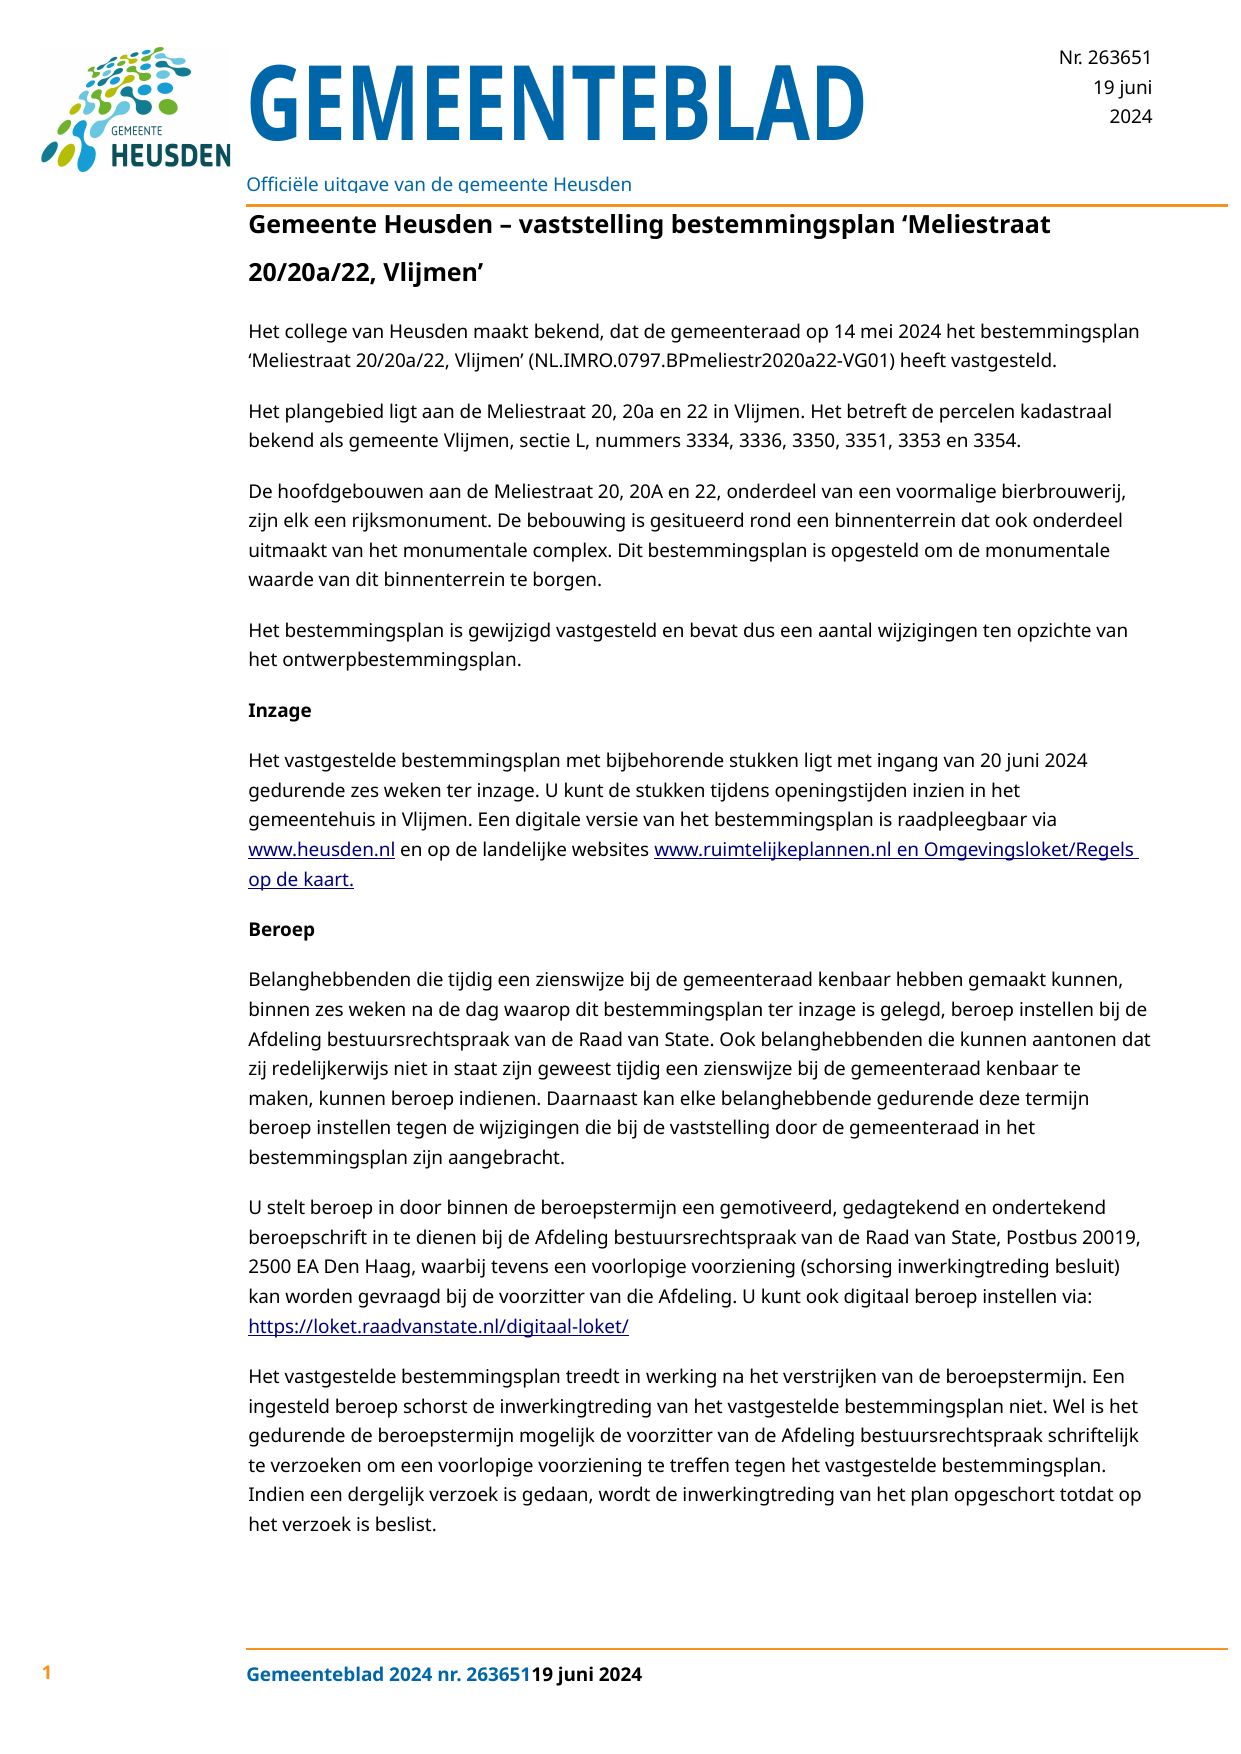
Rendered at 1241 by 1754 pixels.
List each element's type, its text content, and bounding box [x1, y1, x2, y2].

text Het vastgestelde bestemmingsplan treedt in werking na het verstrijken van de beroepstermijn. Een ingesteld beroep schorst de inwerkingtreding van het vastgestelde bestemmingsplan niet. Wel is het gedurende de beroepstermijn mogelijk de voorzitter van de Afdeling bestuursrechtspraak schriftelijk te verzoeken om een voorlopige voorziening te treffen tegen het vastgestelde bestemmingsplan. Indien een dergelijk verzoek is gedaan, wordt de inwerkingtreding van het plan opgeschort totdat op het verzoek is beslist. [248, 1363, 1152, 1537]
picture [41, 47, 231, 172]
text Het bestemmingsplan is gewijzigd vastgesteld en bevat dus een aantal wijzigingen ten opzichte van het ontwerpbestemmingsplan. [248, 617, 1152, 672]
text Het vastgestelde bestemmingsplan met bijbehorende stukken ligt met ingang van 20 juni 2024 gedurende zes weken ter inzage. U kunt de stukken tijdens openingstijden inzien in het gemeentehuis in Vlijmen. Een digitale versie van het bestemmingsplan is raadpleegbaar via www.heusden.nl en op de landelijke websites www.ruimtelijkeplannen.nl en Omgevingsloket/Regels op de kaart. [248, 747, 1152, 892]
text De hoofdgebouwen aan de Meliestraat 20, 20A en 22, onderdeel van een voormalige bierbrouwerij, zijn elk een rijksmonument. De bebouwing is gesitueerd rond een binnenterrein dat ook onderdeel uitmaakt van het monumentale complex. Dit bestemmingsplan is opgesteld om de monumentale waarde van dit binnenterrein te borgen. [248, 478, 1152, 592]
text Gemeente Heusden – vaststelling bestemmingsplan ‘Meliestraat 20/20a/22, Vlijmen’ [248, 207, 1152, 288]
text Belanghebbenden die tijdig een zienswijze bij de gemeenteraad kenbaar hebben gemaakt kunnen, binnen zes weken na de dag waarop dit bestemmingsplan ter inzage is gelegd, beroep instellen bij de Afdeling bestuursrechtspraak van de Raad van State. Ook belanghebbenden die kunnen aantonen dat zij redelijkerwijs niet in staat zijn geweest tijdig een zienswijze bij de gemeenteraad kenbaar te maken, kunnen beroep indienen. Daarnaast kan elke belanghebbende gedurende deze termijn beroep instellen tegen de wijzigingen die bij de vaststelling door de gemeenteraad in het bestemmingsplan zijn aangebracht. [248, 967, 1152, 1170]
text U stelt beroep in door binnen de beroepstermijn een gemotiveerd, gedagtekend en ondertekend beroepschrift in te dienen bij de Afdeling bestuursrechtspraak van de Raad van State, Postbus 20019, 2500 EA Den Haag, waarbij tevens een voorlopige voorziening (schorsing inwerkingtreding besluit) kan worden gevraagd bij de voorzitter van die Afdeling. U kunt ook digitaal beroep instellen via: https://loket.raadvanstate.nl/digitaal-loket/ [248, 1194, 1152, 1339]
text Het college van Heusden maakt bekend, dat de gemeenteraad op 14 mei 2024 het bestemmingsplan ‘Meliestraat 20/20a/22, Vlijmen’ (NL.IMRO.0797.BPmeliestr2020a22-VG01) heeft vastgesteld. [248, 318, 1152, 373]
text Beroep [248, 916, 1152, 942]
text Inzage [248, 697, 1152, 723]
text Het plangebied ligt aan de Meliestraat 20, 20a en 22 in Vlijmen. Het betreft de percelen kadastraal bekend als gemeente Vlijmen, sectie L, nummers 3334, 3336, 3350, 3351, 3353 en 3354. [248, 398, 1152, 453]
